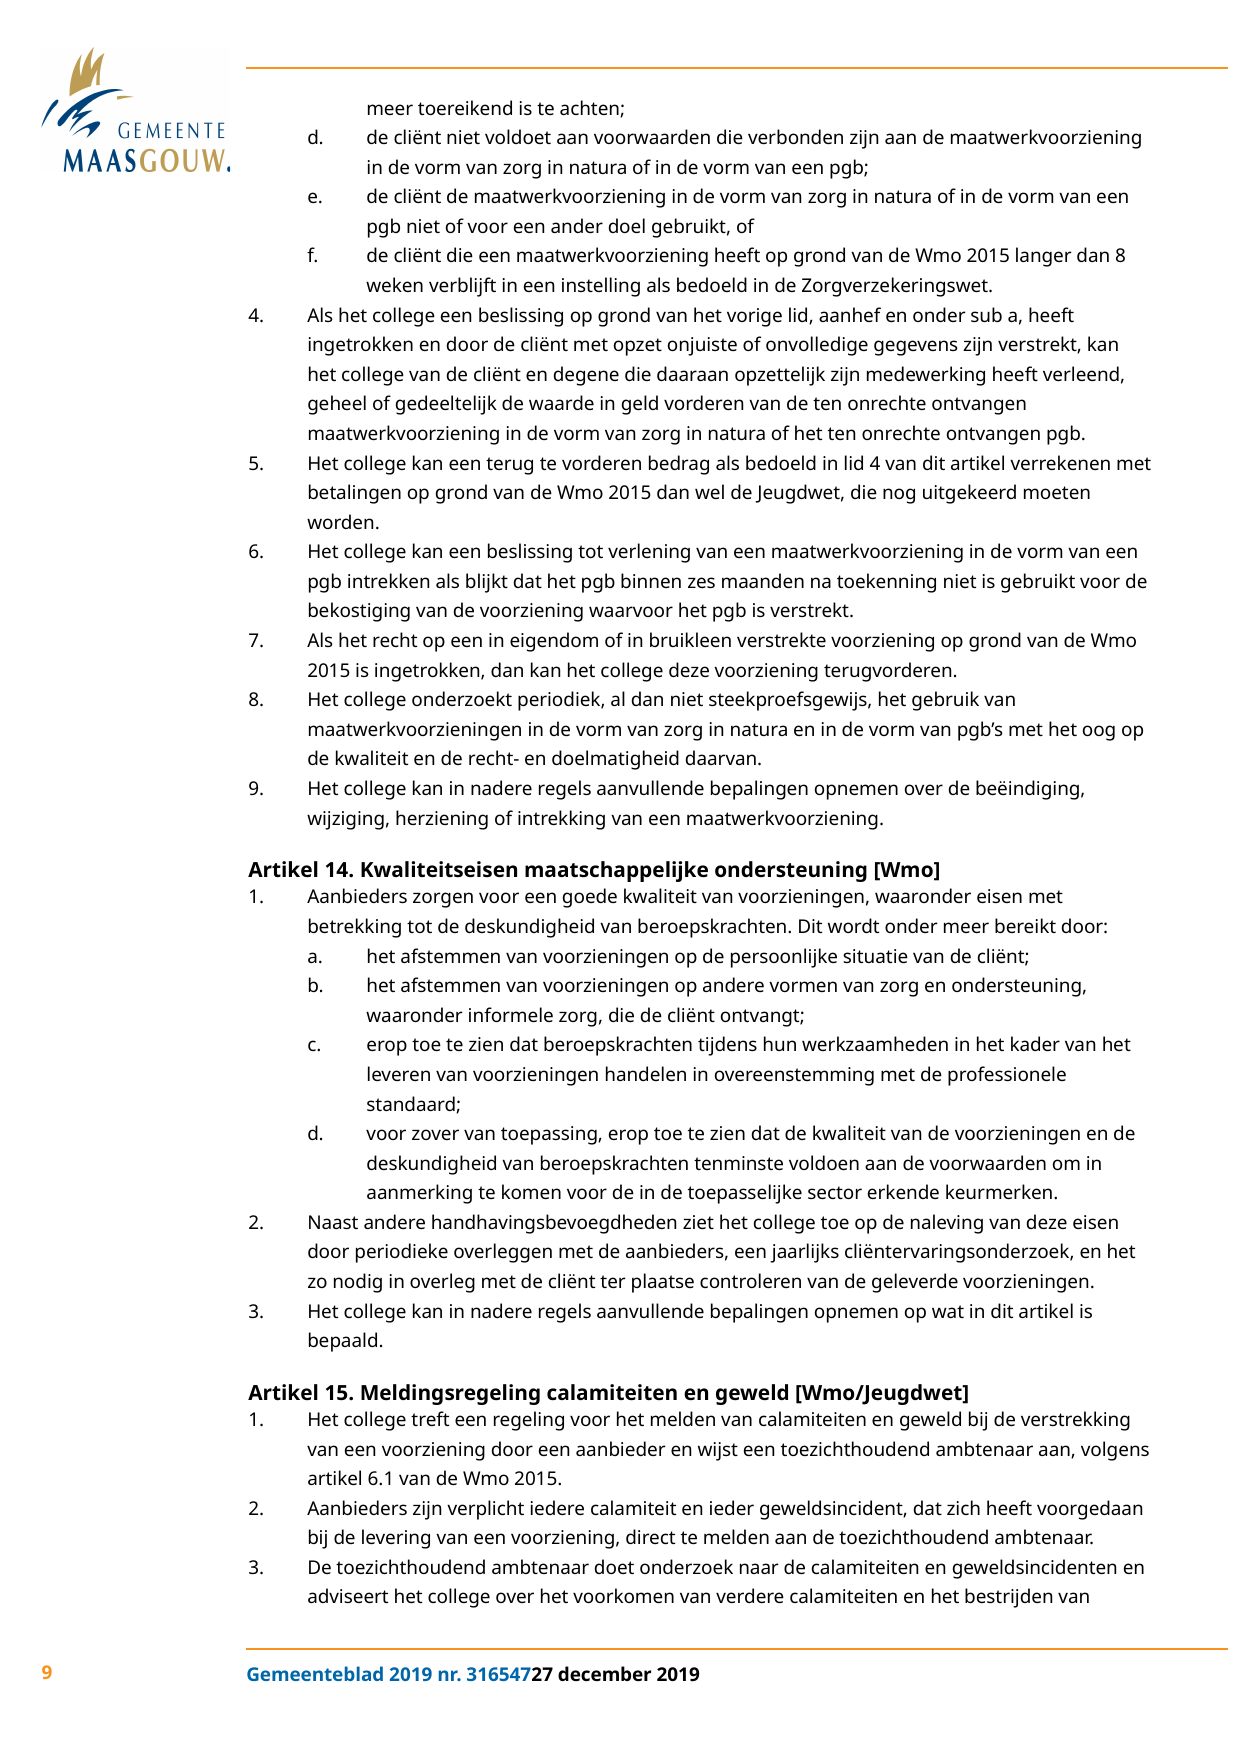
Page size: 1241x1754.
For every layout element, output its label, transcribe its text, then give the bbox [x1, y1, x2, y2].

list Het college kan in nadere regels aanvullende bepalingen opnemen over de beëindiging, wijziging, herziening of intrekking van een maatwerkvoorziening. [248, 775, 1152, 831]
list voor zover van toepassing, erop toe te zien dat de kwaliteit van de voorzieningen en de deskundigheid van beroepskrachten tenminste voldoen aan de voorwaarden om in aanmerking te komen voor de in de toepasselijke sector erkende keurmerken. [307, 1120, 1152, 1205]
list Het college treft een regeling voor het melden van calamiteiten en geweld bij de verstrekking van een voorziening door een aanbieder en wijst een toezichthoudend ambtenaar aan, volgens artikel 6.1 van de Wmo 2015. [248, 1406, 1152, 1491]
list de cliënt die een maatwerkvoorziening heeft op grond van de Wmo 2015 langer dan 8 weken verblijft in een instelling als bedoeld in de Zorgverzekeringswet. [307, 243, 1152, 298]
list Het college kan een terug te vorderen bedrag als bedoeld in lid 4 van dit artikel verrekenen met betalingen op grond van de Wmo 2015 dan wel de Jeugdwet, die nog uitgekeerd moeten worden. [248, 450, 1152, 535]
list Het college kan in nadere regels aanvullende bepalingen opnemen op wat in dit artikel is bepaald. [248, 1298, 1152, 1353]
list Naast andere handhavingsbevoegdheden ziet het college toe op de naleving van deze eisen door periodieke overleggen met de aanbieders, een jaarlijks cliëntervaringsonderzoek, en het zo nodig in overleg met de cliënt ter plaatse controleren van de geleverde voorzieningen. [248, 1209, 1152, 1294]
list Aanbieders zijn verplicht iedere calamiteit en ieder geweldsincident, dat zich heeft voorgedaan bij de levering van een voorziening, direct te melden aan de toezichthoudend ambtenaar. [248, 1495, 1152, 1550]
picture [41, 47, 231, 172]
list Als het college een beslissing op grond van het vorige lid, aanhef en onder sub a, heeft ingetrokken en door de cliënt met opzet onjuiste of onvolledige gegevens zijn verstrekt, kan het college van de cliënt en degene die daaraan opzettelijk zijn medewerking heeft verleend, geheel of gedeeltelijk de waarde in geld vorderen van de ten onrechte ontvangen maatwerkvoorziening in de vorm van zorg in natura of het ten onrechte ontvangen pgb. [248, 302, 1152, 446]
list Het college onderzoekt periodiek, al dan niet steekproefsgewijs, het gebruik van maatwerkvoorzieningen in de vorm van zorg in natura en in de vorm van pgb’s met het oog op de kwaliteit en de recht- en doelmatigheid daarvan. [248, 686, 1152, 771]
text Artikel 15. Meldingsregeling calamiteiten en geweld [Wmo/Jeugdwet] [248, 1378, 1152, 1406]
list de cliënt de maatwerkvoorziening in de vorm van zorg in natura of in de vorm van een pgb niet of voor een ander doel gebruikt, of [307, 183, 1152, 239]
list het afstemmen van voorzieningen op de persoonlijke situatie van de cliënt; [307, 943, 1152, 968]
text Artikel 14. Kwaliteitseisen maatschappelijke ondersteuning [Wmo] [248, 855, 1152, 884]
list het afstemmen van voorzieningen op andere vormen van zorg en ondersteuning, waaronder informele zorg, die de cliënt ontvangt; [307, 972, 1152, 1028]
list meer toereikend is te achten; [307, 95, 1152, 121]
list Als het recht op een in eigendom of in bruikleen verstrekte voorziening op grond van de Wmo 2015 is ingetrokken, dan kan het college deze voorziening terugvorderen. [248, 627, 1152, 683]
list Het college kan een beslissing tot verlening van een maatwerkvoorziening in de vorm van een pgb intrekken als blijkt dat het pgb binnen zes maanden na toekenning niet is gebruikt voor de bekostiging van de voorziening waarvoor het pgb is verstrekt. [248, 538, 1152, 623]
list erop toe te zien dat beroepskrachten tijdens hun werkzaamheden in het kader van het leveren van voorzieningen handelen in overeenstemming met de professionele standaard; [307, 1032, 1152, 1116]
list De toezichthoudend ambtenaar doet onderzoek naar de calamiteiten en geweldsincidenten en adviseert het college over het voorkomen van verdere calamiteiten en het bestrijden van [248, 1554, 1152, 1609]
list de cliënt niet voldoet aan voorwaarden die verbonden zijn aan de maatwerkvoorziening in de vorm van zorg in natura of in de vorm van een pgb; [307, 124, 1152, 180]
list Aanbieders zorgen voor een goede kwaliteit van voorzieningen, waaronder eisen met betrekking tot de deskundigheid van beroepskrachten. Dit wordt onder meer bereikt door: [248, 884, 1152, 939]
